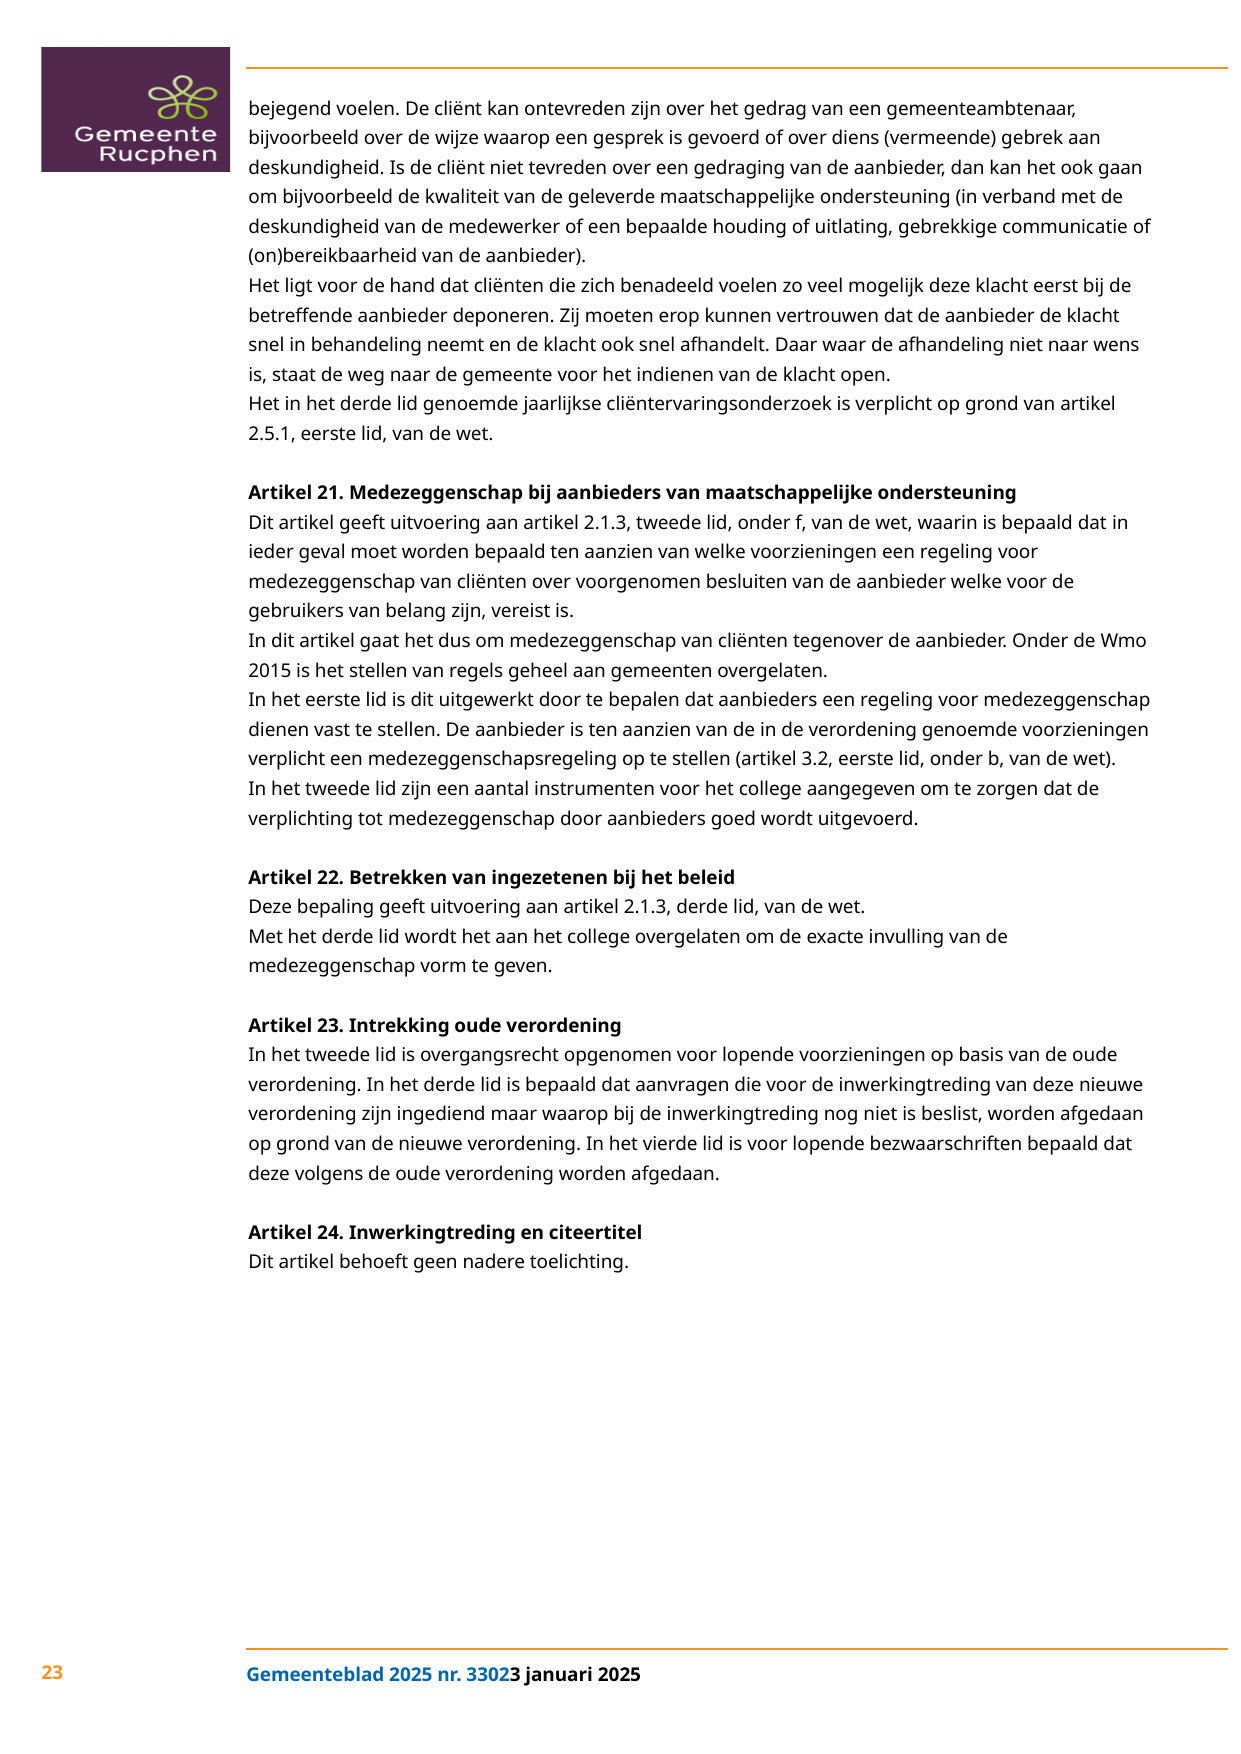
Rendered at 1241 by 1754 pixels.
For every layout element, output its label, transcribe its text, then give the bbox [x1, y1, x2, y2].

text In het eerste lid is dit uitgewerkt door te bepalen dat aanbieders een regeling voor medezeggenschap dienen vast te stellen. De aanbieder is ten aanzien van de in de verordening genoemde voorzieningen verplicht een medezeggenschapsregeling op te stellen (artikel 3.2, eerste lid, onder b, van de wet). [248, 686, 1152, 771]
text Dit artikel geeft uitvoering aan artikel 2.1.3, tweede lid, onder f, van de wet, waarin is bepaald dat in ieder geval moet worden bepaald ten aanzien van welke voorzieningen een regeling voor medezeggenschap van cliënten over voorgenomen besluiten van de aanbieder welke voor de gebruikers van belang zijn, vereist is. [248, 509, 1152, 623]
text Artikel 21. Medezeggenschap bij aanbieders van maatschappelijke ondersteuning [248, 479, 1152, 505]
text Met het derde lid wordt het aan het college overgelaten om de exacte invulling van de medezeggenschap vorm te geven. [248, 923, 1152, 978]
text Het in het derde lid genoemde jaarlijkse cliëntervaringsonderzoek is verplicht op grond van artikel 2.5.1, eerste lid, van de wet. [248, 391, 1152, 446]
text Het ligt voor de hand dat cliënten die zich benadeeld voelen zo veel mogelijk deze klacht eerst bij de betreffende aanbieder deponeren. Zij moeten erop kunnen vertrouwen dat de aanbieder de klacht snel in behandeling neemt en de klacht ook snel afhandelt. Daar waar de afhandeling niet naar wens is, staat de weg naar de gemeente voor het indienen van de klacht open. [248, 272, 1152, 387]
text Dit artikel behoeft geen nadere toelichting. [248, 1248, 1152, 1274]
text In het tweede lid is overgangsrecht opgenomen voor lopende voorzieningen op basis van de oude verordening. In het derde lid is bepaald dat aanvragen die voor de inwerkingtreding van deze nieuwe verordening zijn ingediend maar waarop bij de inwerkingtreding nog niet is beslist, worden afgedaan op grond van de nieuwe verordening. In het vierde lid is voor lopende bezwaarschriften bepaald dat deze volgens de oude verordening worden afgedaan. [248, 1041, 1152, 1186]
text Deze bepaling geeft uitvoering aan artikel 2.1.3, derde lid, van de wet. [248, 893, 1152, 919]
text bejegend voelen. De cliënt kan ontevreden zijn over het gedrag van een gemeenteambtenaar, bijvoorbeeld over de wijze waarop een gesprek is gevoerd of over diens (vermeende) gebrek aan deskundigheid. Is de cliënt niet tevreden over een gedraging van de aanbieder, dan kan het ook gaan om bijvoorbeeld de kwaliteit van de geleverde maatschappelijke ondersteuning (in verband met de deskundigheid van de medewerker of een bepaalde houding of uitlating, gebrekkige communicatie of (on)bereikbaarheid van de aanbieder). [248, 95, 1152, 268]
text In dit artikel gaat het dus om medezeggenschap van cliënten tegenover de aanbieder. Onder de Wmo 2015 is het stellen van regels geheel aan gemeenten overgelaten. [248, 627, 1152, 683]
text Artikel 24. Inwerkingtreding en citeertitel [248, 1219, 1152, 1245]
text In het tweede lid zijn een aantal instrumenten voor het college aangegeven om te zorgen dat de verplichting tot medezeggenschap door aanbieders goed wordt uitgevoerd. [248, 775, 1152, 831]
picture [41, 47, 231, 172]
text Artikel 23. Intrekking oude verordening [248, 1012, 1152, 1038]
text Artikel 22. Betrekken van ingezetenen bij het beleid [248, 864, 1152, 890]
